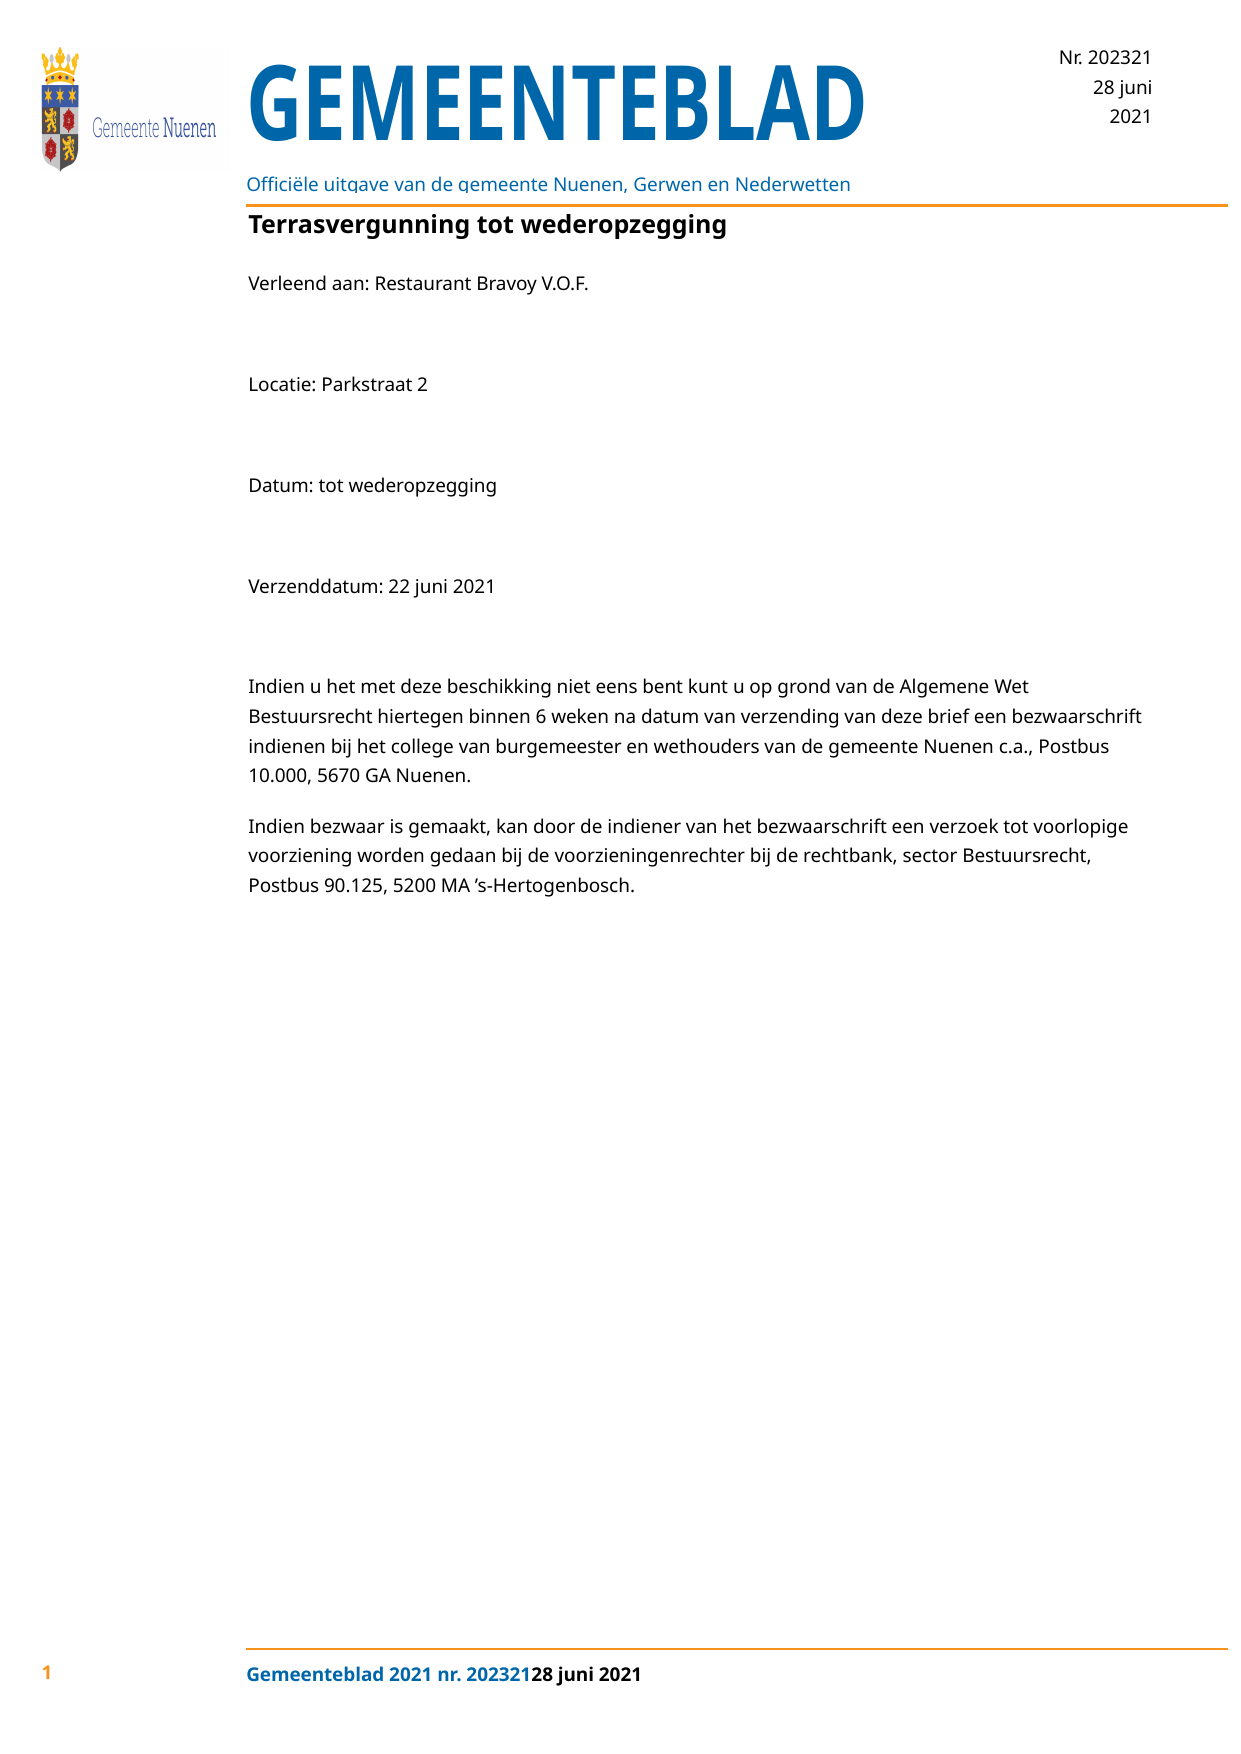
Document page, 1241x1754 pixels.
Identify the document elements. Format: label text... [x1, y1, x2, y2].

text Locatie: Parkstraat 2 [248, 371, 1152, 397]
text Terrasvergunning tot wederopzegging [248, 207, 1152, 241]
text Datum: tot wederopzegging [248, 472, 1152, 498]
text Verzenddatum: 22 juni 2021 [248, 573, 1152, 598]
text Verleend aan: Restaurant Bravoy V.O.F. [248, 270, 1152, 296]
picture [41, 47, 231, 172]
text Indien u het met deze beschikking niet eens bent kunt u op grond van de Algemene Wet Bestuursrecht hiertegen binnen 6 weken na datum van verzending van deze brief een bezwaarschrift indienen bij het college van burgemeester en wethouders van de gemeente Nuenen c.a., Postbus 10.000, 5670 GA Nuenen. [248, 674, 1152, 788]
text Indien bezwaar is gemaakt, kan door de indiener van het bezwaarschrift een verzoek tot voorlopige voorziening worden gedaan bij de voorzieningenrechter bij de rechtbank, sector Bestuursrecht, Postbus 90.125, 5200 MA ’s-Hertogenbosch. [248, 813, 1152, 898]
